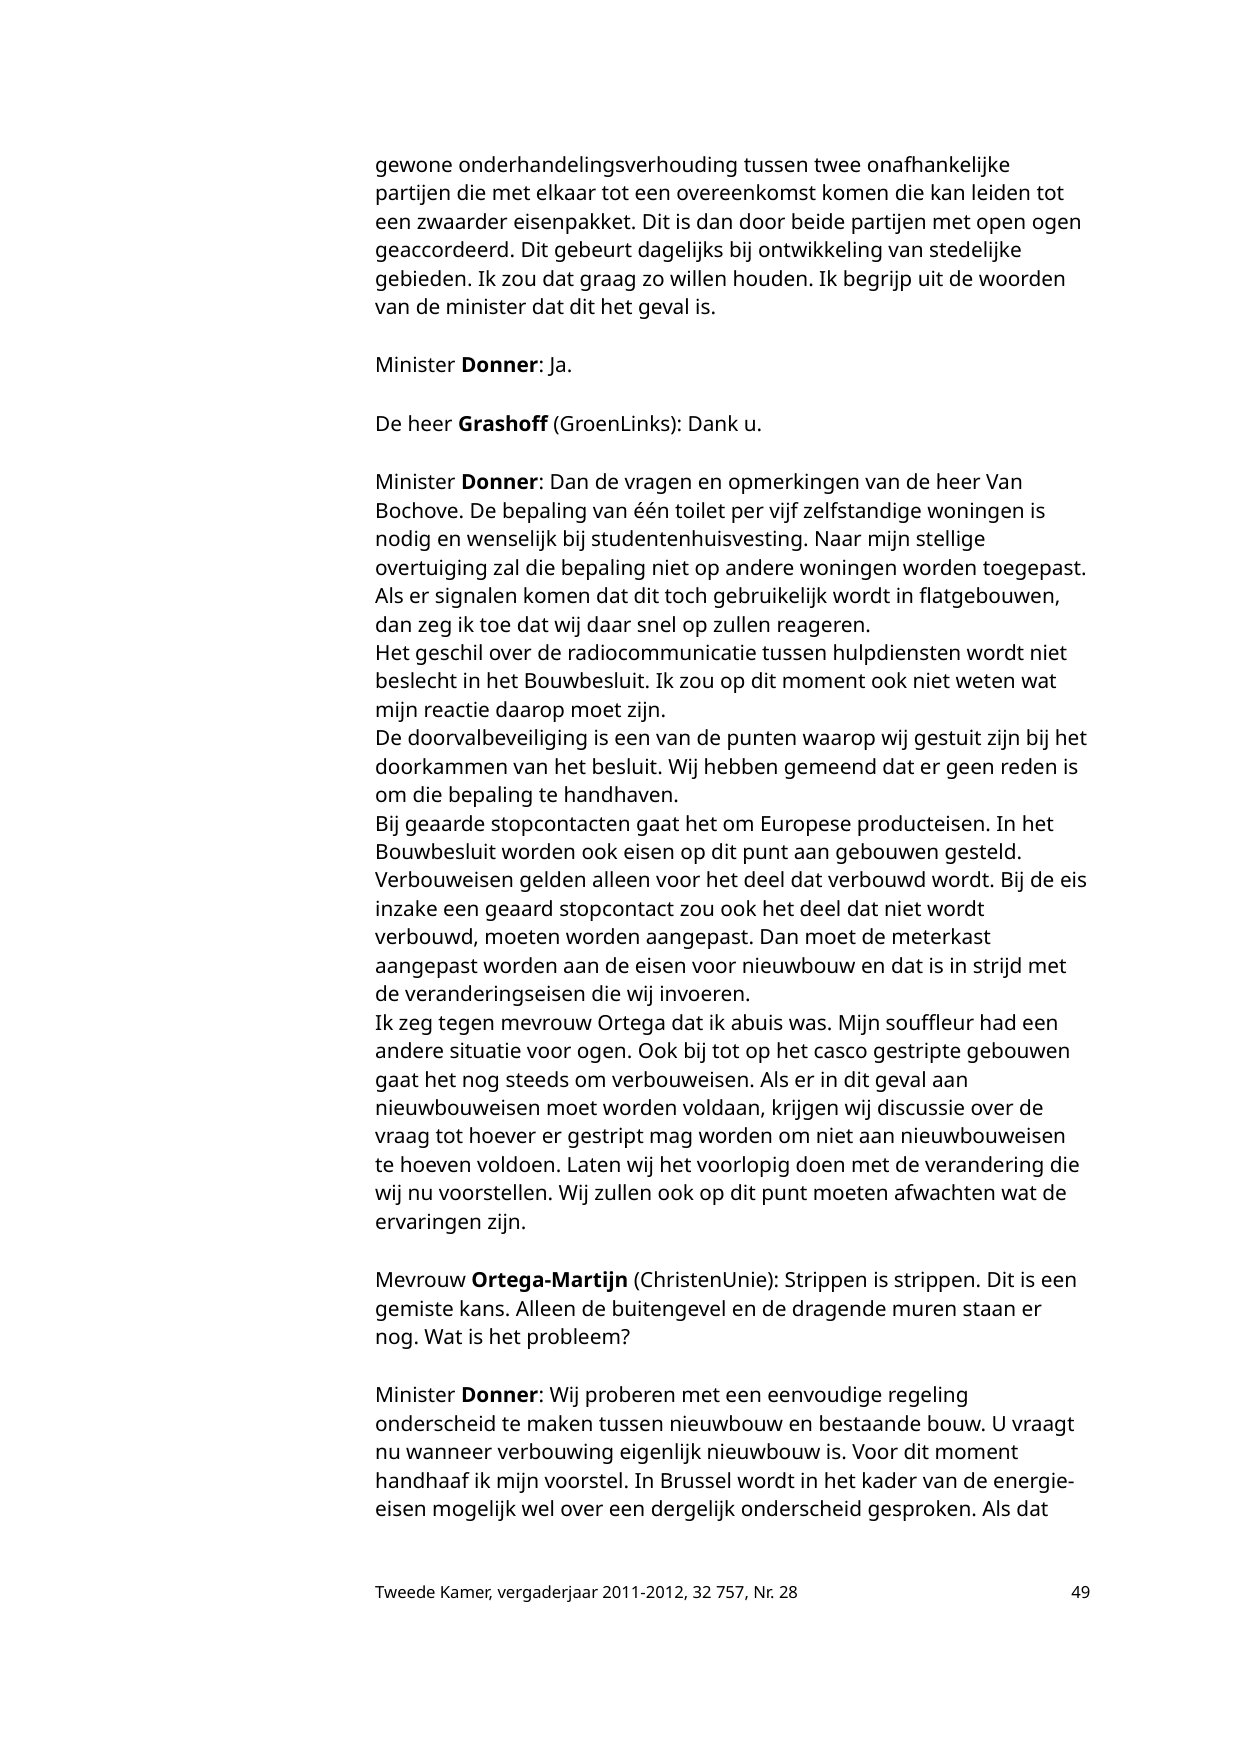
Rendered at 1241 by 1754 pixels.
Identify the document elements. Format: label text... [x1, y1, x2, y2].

text Mevrouw Ortega-Martijn (ChristenUnie): Strippen is strippen. Dit is een gemiste kans. Alleen de buitengevel en de dragende muren staan er nog. Wat is het probleem? [375, 1265, 1090, 1351]
text gewone onderhandelingsverhouding tussen twee onafhankelijke partijen die met elkaar tot een overeenkomst komen die kan leiden tot een zwaarder eisenpakket. Dit is dan door beide partijen met open ogen geaccordeerd. Dit gebeurt dagelijks bij ontwikkeling van stedelijke gebieden. Ik zou dat graag zo willen houden. Ik begrijp uit de woorden van de minister dat dit het geval is. [375, 150, 1090, 321]
text Het geschil over de radiocommunicatie tussen hulpdiensten wordt niet beslecht in het Bouwbesluit. Ik zou op dit moment ook niet weten wat mijn reactie daarop moet zijn. [375, 638, 1090, 723]
text Minister Donner: Wij proberen met een eenvoudige regeling onderscheid te maken tussen nieuwbouw en bestaande bouw. U vraagt nu wanneer verbouwing eigenlijk nieuwbouw is. Voor dit moment handhaaf ik mijn voorstel. In Brussel wordt in het kader van de energie-eisen mogelijk wel over een dergelijk onderscheid gesproken. Als dat [375, 1381, 1090, 1523]
text Minister Donner: Ja. [375, 351, 1090, 379]
text De doorvalbeveiliging is een van de punten waarop wij gestuit zijn bij het doorkammen van het besluit. Wij hebben gemeend dat er geen reden is om die bepaling te handhaven. [375, 723, 1090, 809]
text Bij geaarde stopcontacten gaat het om Europese producteisen. In het Bouwbesluit worden ook eisen op dit punt aan gebouwen gesteld. Verbouweisen gelden alleen voor het deel dat verbouwd wordt. Bij de eis inzake een geaard stopcontact zou ook het deel dat niet wordt verbouwd, moeten worden aangepast. Dan moet de meterkast aangepast worden aan de eisen voor nieuwbouw en dat is in strijd met de veranderingseisen die wij invoeren. [375, 809, 1090, 1008]
text Ik zeg tegen mevrouw Ortega dat ik abuis was. Mijn souffleur had een andere situatie voor ogen. Ook bij tot op het casco gestripte gebouwen gaat het nog steeds om verbouweisen. Als er in dit geval aan nieuwbouweisen moet worden voldaan, krijgen wij discussie over de vraag tot hoever er gestript mag worden om niet aan nieuwbouweisen te hoeven voldoen. Laten wij het voorlopig doen met de verandering die wij nu voorstellen. Wij zullen ook op dit punt moeten afwachten wat de ervaringen zijn. [375, 1008, 1090, 1235]
text De heer Grashoff (GroenLinks): Dank u. [375, 409, 1090, 437]
text Minister Donner: Dan de vragen en opmerkingen van de heer Van Bochove. De bepaling van één toilet per vijf zelfstandige woningen is nodig en wenselijk bij studentenhuisvesting. Naar mijn stellige overtuiging zal die bepaling niet op andere woningen worden toegepast. Als er signalen komen dat dit toch gebruikelijk wordt in flatgebouwen, dan zeg ik toe dat wij daar snel op zullen reageren. [375, 467, 1090, 638]
